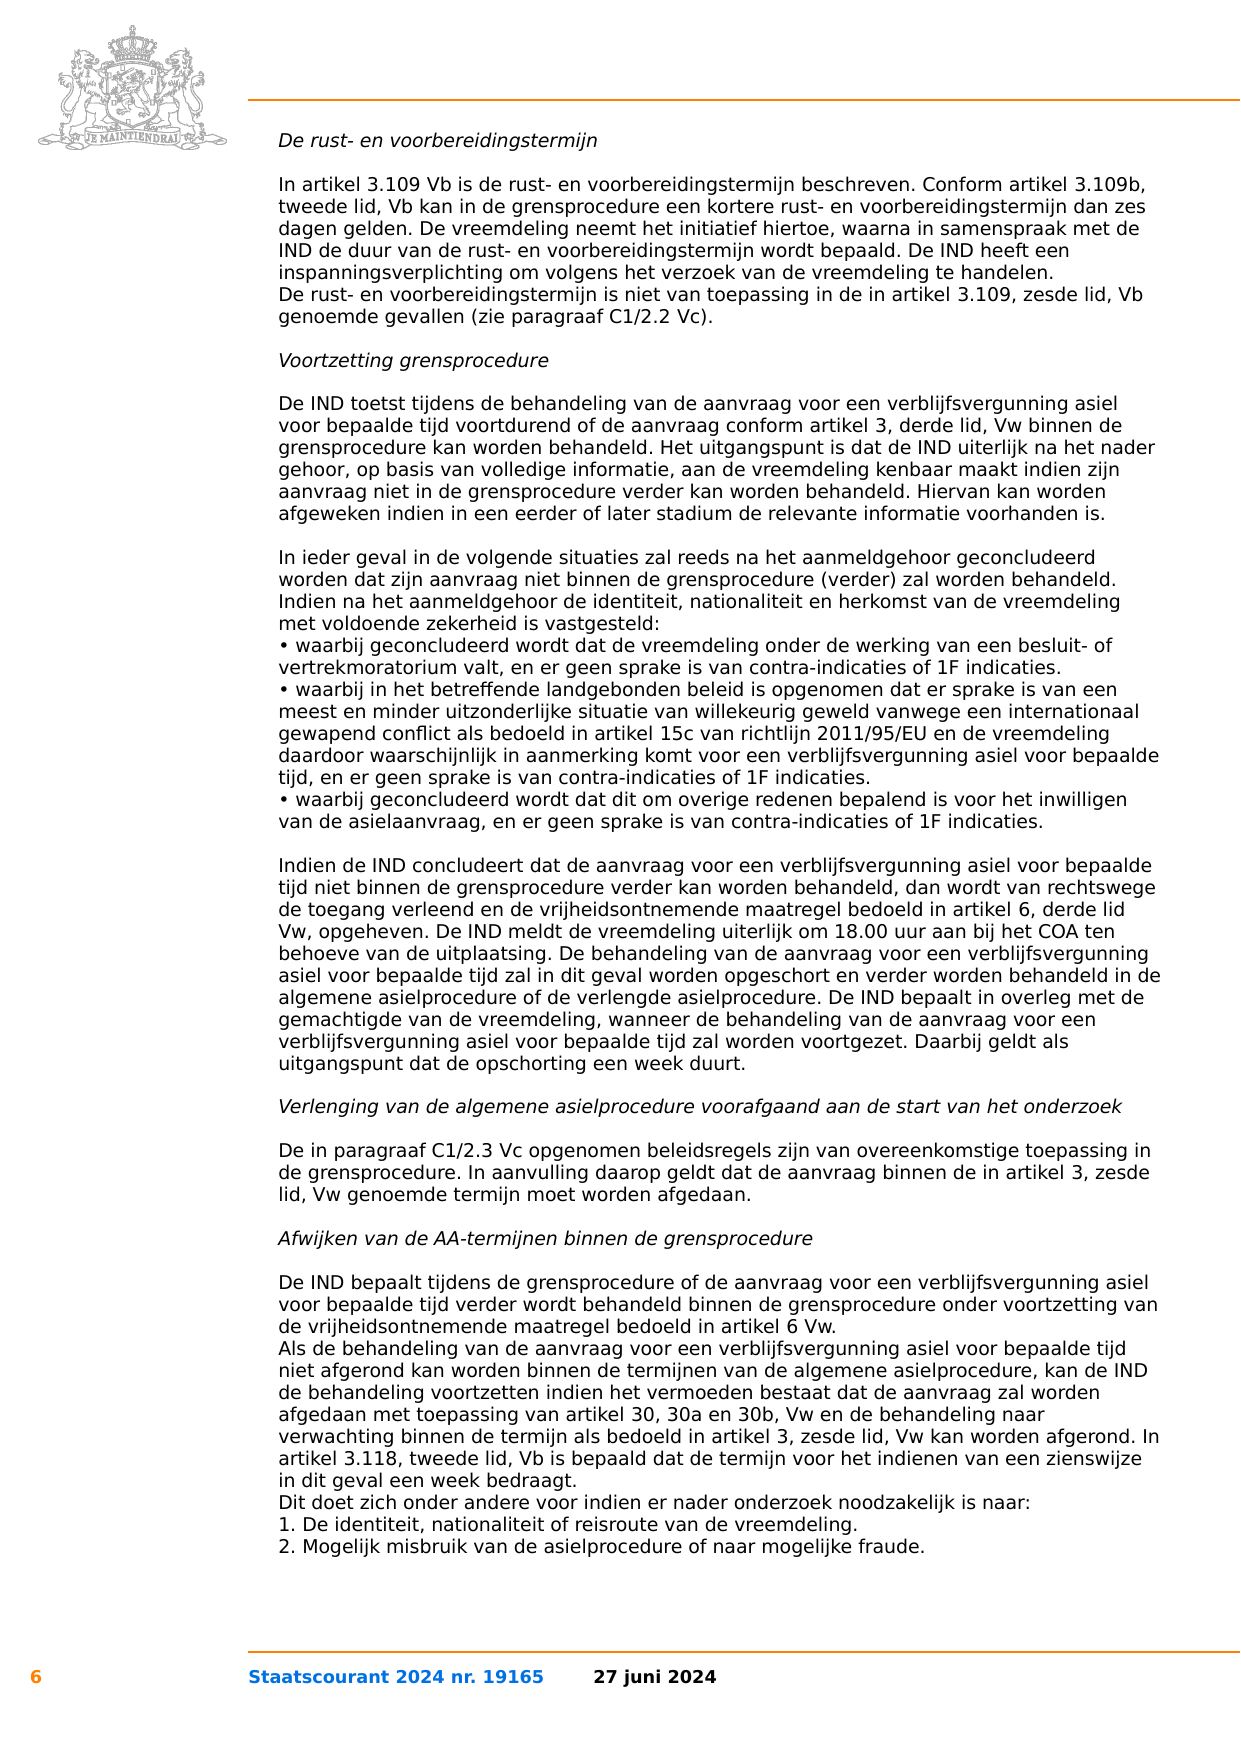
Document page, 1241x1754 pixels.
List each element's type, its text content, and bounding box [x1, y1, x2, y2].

text De rust- en voorbereidingstermijn is niet van toepassing in de in artikel 3.109, zesde lid, Vb genoemde gevallen (zie paragraaf C1/2.2 Vc). [278, 284, 1163, 328]
text De in paragraaf C1/2.3 Vc opgenomen beleidsregels zijn van overeenkomstige toepassing in de grensprocedure. In aanvulling daarop geldt dat de aanvraag binnen de in artikel 3, zesde lid, Vw genoemde termijn moet worden afgedaan. [278, 1140, 1163, 1206]
text 1. De identiteit, nationaliteit of reisroute van de vreemdeling. [278, 1514, 1163, 1536]
text De IND bepaalt tijdens de grensprocedure of de aanvraag voor een verblijfsvergunning asiel voor bepaalde tijd verder wordt behandeld binnen de grensprocedure onder voortzetting van de vrijheidsontnemende maatregel bedoeld in artikel 6 Vw. [278, 1272, 1163, 1338]
text Indien na het aanmeldgehoor de identiteit, nationaliteit en herkomst van de vreemdeling met voldoende zekerheid is vastgesteld: [278, 591, 1163, 635]
subtitle Voortzetting grensprocedure [278, 349, 1163, 371]
text In ieder geval in de volgende situaties zal reeds na het aanmeldgehoor geconcludeerd worden dat zijn aanvraag niet binnen de grensprocedure (verder) zal worden behandeld. [278, 547, 1163, 591]
text De IND toetst tijdens de behandeling van de aanvraag voor een verblijfsvergunning asiel voor bepaalde tijd voortdurend of de aanvraag conform artikel 3, derde lid, Vw binnen de grensprocedure kan worden behandeld. Het uitgangspunt is dat de IND uiterlijk na het nader gehoor, op basis van volledige informatie, aan de vreemdeling kenbaar maakt indien zijn aanvraag niet in de grensprocedure verder kan worden behandeld. Hiervan kan worden afgeweken indien in een eerder of later stadium de relevante informatie voorhanden is. [278, 393, 1163, 525]
text Indien de IND concludeert dat de aanvraag voor een verblijfsvergunning asiel voor bepaalde tijd niet binnen de grensprocedure verder kan worden behandeld, dan wordt van rechtswege de toegang verleend en de vrijheidsontnemende maatregel bedoeld in artikel 6, derde lid Vw, opgeheven. De IND meldt de vreemdeling uiterlijk om 18.00 uur aan bij het COA ten behoeve van de uitplaatsing. De behandeling van de aanvraag voor een verblijfsvergunning asiel voor bepaalde tijd zal in dit geval worden opgeschort en verder worden behandeld in de algemene asielprocedure of de verlengde asielprocedure. De IND bepaalt in overleg met de gemachtigde van de vreemdeling, wanneer de behandeling van de aanvraag voor een verblijfsvergunning asiel voor bepaalde tijd zal worden voortgezet. Daarbij geldt als uitgangspunt dat de opschorting een week duurt. [278, 855, 1163, 1074]
text 2. Mogelijk misbruik van de asielprocedure of naar mogelijke fraude. [278, 1536, 1163, 1558]
subtitle De rust- en voorbereidingstermijn [278, 130, 1163, 152]
text In artikel 3.109 Vb is de rust- en voorbereidingstermijn beschreven. Conform artikel 3.109b, tweede lid, Vb kan in de grensprocedure een kortere rust- en voorbereidingstermijn dan zes dagen gelden. De vreemdeling neemt het initiatief hiertoe, waarna in samenspraak met de IND de duur van de rust- en voorbereidingstermijn wordt bepaald. De IND heeft een inspanningsverplichting om volgens het verzoek van de vreemdeling te handelen. [278, 174, 1163, 284]
text Als de behandeling van de aanvraag voor een verblijfsvergunning asiel voor bepaalde tijd niet afgerond kan worden binnen de termijnen van de algemene asielprocedure, kan de IND de behandeling voortzetten indien het vermoeden bestaat dat de aanvraag zal worden afgedaan met toepassing van artikel 30, 30a en 30b, Vw en de behandeling naar verwachting binnen de termijn als bedoeld in artikel 3, zesde lid, Vw kan worden afgerond. In artikel 3.118, tweede lid, Vb is bepaald dat de termijn voor het indienen van een zienswijze in dit geval een week bedraagt. [278, 1338, 1163, 1492]
text • waarbij geconcludeerd wordt dat de vreemdeling onder de werking van een besluit- of vertrekmoratorium valt, en er geen sprake is van contra-indicaties of 1F indicaties. [278, 635, 1163, 679]
picture [38, 25, 227, 150]
subtitle Afwijken van de AA-termijnen binnen de grensprocedure [278, 1228, 1163, 1250]
subtitle Verlenging van de algemene asielprocedure voorafgaand aan de start van het onderzoek [278, 1096, 1163, 1118]
text • waarbij in het betreffende landgebonden beleid is opgenomen dat er sprake is van een meest en minder uitzonderlijke situatie van willekeurig geweld vanwege een internationaal gewapend conflict als bedoeld in artikel 15c van richtlijn 2011/95/EU en de vreemdeling daardoor waarschijnlijk in aanmerking komt voor een verblijfsvergunning asiel voor bepaalde tijd, en er geen sprake is van contra-indicaties of 1F indicaties. [278, 679, 1163, 789]
text • waarbij geconcludeerd wordt dat dit om overige redenen bepalend is voor het inwilligen van de asielaanvraag, en er geen sprake is van contra-indicaties of 1F indicaties. [278, 789, 1163, 833]
text Dit doet zich onder andere voor indien er nader onderzoek noodzakelijk is naar: [278, 1492, 1163, 1514]
